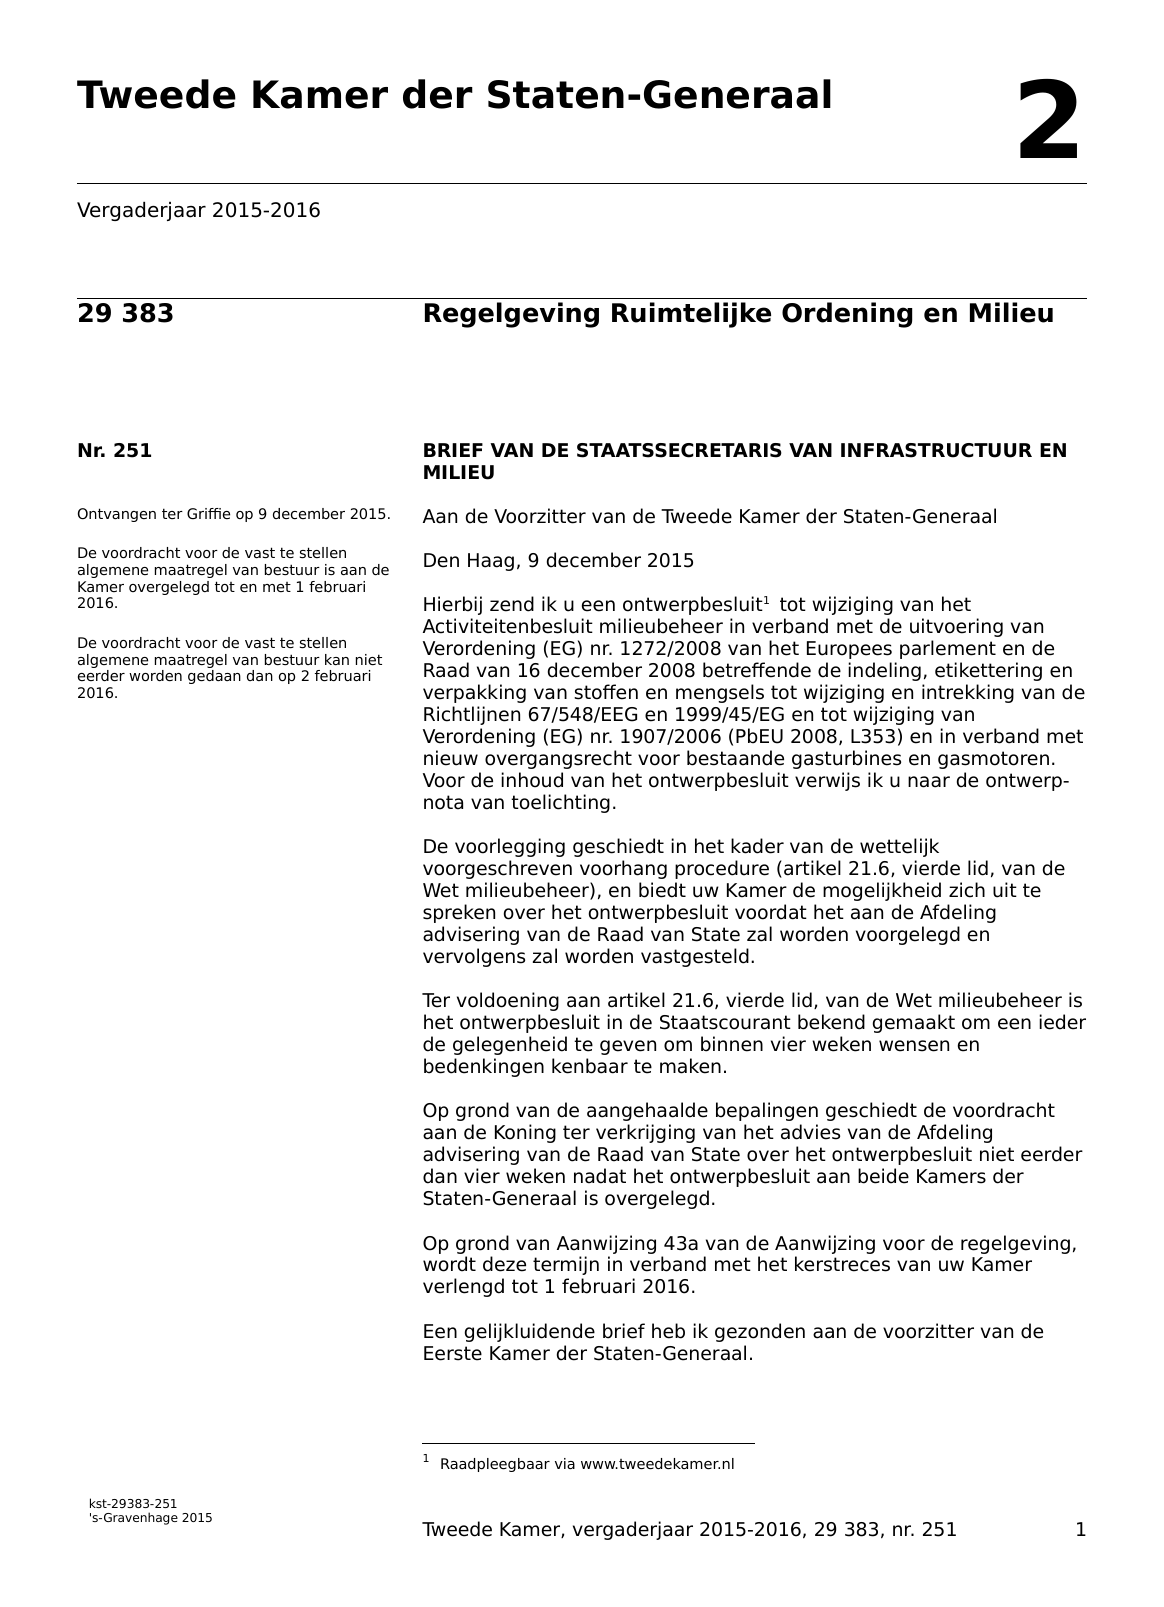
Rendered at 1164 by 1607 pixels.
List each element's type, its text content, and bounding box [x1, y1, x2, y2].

text Op grond van Aanwijzing 43a van de Aanwijzing voor de regelgeving, wordt deze termijn in verband met het kerstreces van uw Kamer verlengd tot 1 februari 2016. [422, 1232, 1087, 1298]
text [77, 612, 399, 634]
text De voordracht voor de vast te stellen algemene maatregel van bestuur is aan de Kamer overgelegd tot en met 1 februari 2016. [77, 545, 399, 612]
subtitle 29 383 Regelgeving Ruimtelijke Ordening en Milieu [77, 299, 1087, 329]
text De voordracht voor de vast te stellen algemene maatregel van bestuur kan niet eerder worden gedaan dan op 2 februari 2016. [77, 634, 399, 702]
text [77, 523, 399, 545]
text kst-29383-251 [88, 1497, 323, 1511]
table_header Tweede Kamer der Staten-Generaal [77, 59, 886, 183]
text Een gelijkluidende brief heb ik gezonden aan de voorzitter van de Eerste Kamer der Staten-Generaal. [422, 1321, 1087, 1364]
text Op grond van de aangehaalde bepalingen geschiedt de voordracht aan de Koning ter verkrijging van het advies van de Afdeling advisering van de Raad van State over het ontwerpbesluit niet eerder dan vier weken nadat het ontwerpbesluit aan beide Kamers der Staten-Generaal is overgelegd. [422, 1100, 1087, 1210]
table_header 2 [886, 59, 1087, 183]
text Raadpleegbaar via www.tweedekamer.nl [422, 1452, 1087, 1474]
text 's-Gravenhage 2015 [88, 1511, 323, 1525]
text Hierbij zend ik u een ontwerpbesluit tot wijziging van het Activiteitenbesluit milieubeheer in verband met de uitvoering van Verordening (EG) nr. 1272/2008 van het Europees parlement en de Raad van 16 december 2008 betreffende de indeling, etikettering en verpakking van stoffen en mengsels tot wijziging en intrekking van de Richtlijnen 67/548/EEG en 1999/45/EG en tot wijziging van Verordening (EG) nr. 1907/2006 (PbEU 2008, L353) en in verband met nieuw overgangsrecht voor bestaande gasturbines en gasmotoren. Voor de inhoud van het ontwerpbesluit verwijs ik u naar de ontwerp-nota van toelichting. [422, 594, 1087, 814]
text Ter voldoening aan artikel 21.6, vierde lid, van de Wet milieubeheer is het ontwerpbesluit in de Staatscourant bekend gemaakt om een ieder de gelegenheid te geven om binnen vier weken wensen en bedenkingen kenbaar te maken. [422, 990, 1087, 1078]
text Aan de Voorzitter van de Tweede Kamer der Staten-Generaal [422, 506, 1087, 528]
subtitle Nr. 251 BRIEF VAN DE STAATSSECRETARIS VAN INFRASTRUCTUUR EN MILIEU [77, 440, 1087, 484]
text Den Haag, 9 december 2015 [422, 550, 1087, 572]
text De voorlegging geschiedt in het kader van de wettelijk voorgeschreven voorhang procedure (artikel 21.6, vierde lid, van de Wet milieubeheer), en biedt uw Kamer de mogelijkheid zich uit te spreken over het ontwerpbesluit voordat het aan de Afdeling advisering van de Raad van State zal worden voorgelegd en vervolgens zal worden vastgesteld. [422, 836, 1087, 968]
table_cell Vergaderjaar 2015-2016 [77, 184, 1087, 298]
text Ontvangen ter Griffie op 9 december 2015. [77, 506, 399, 523]
